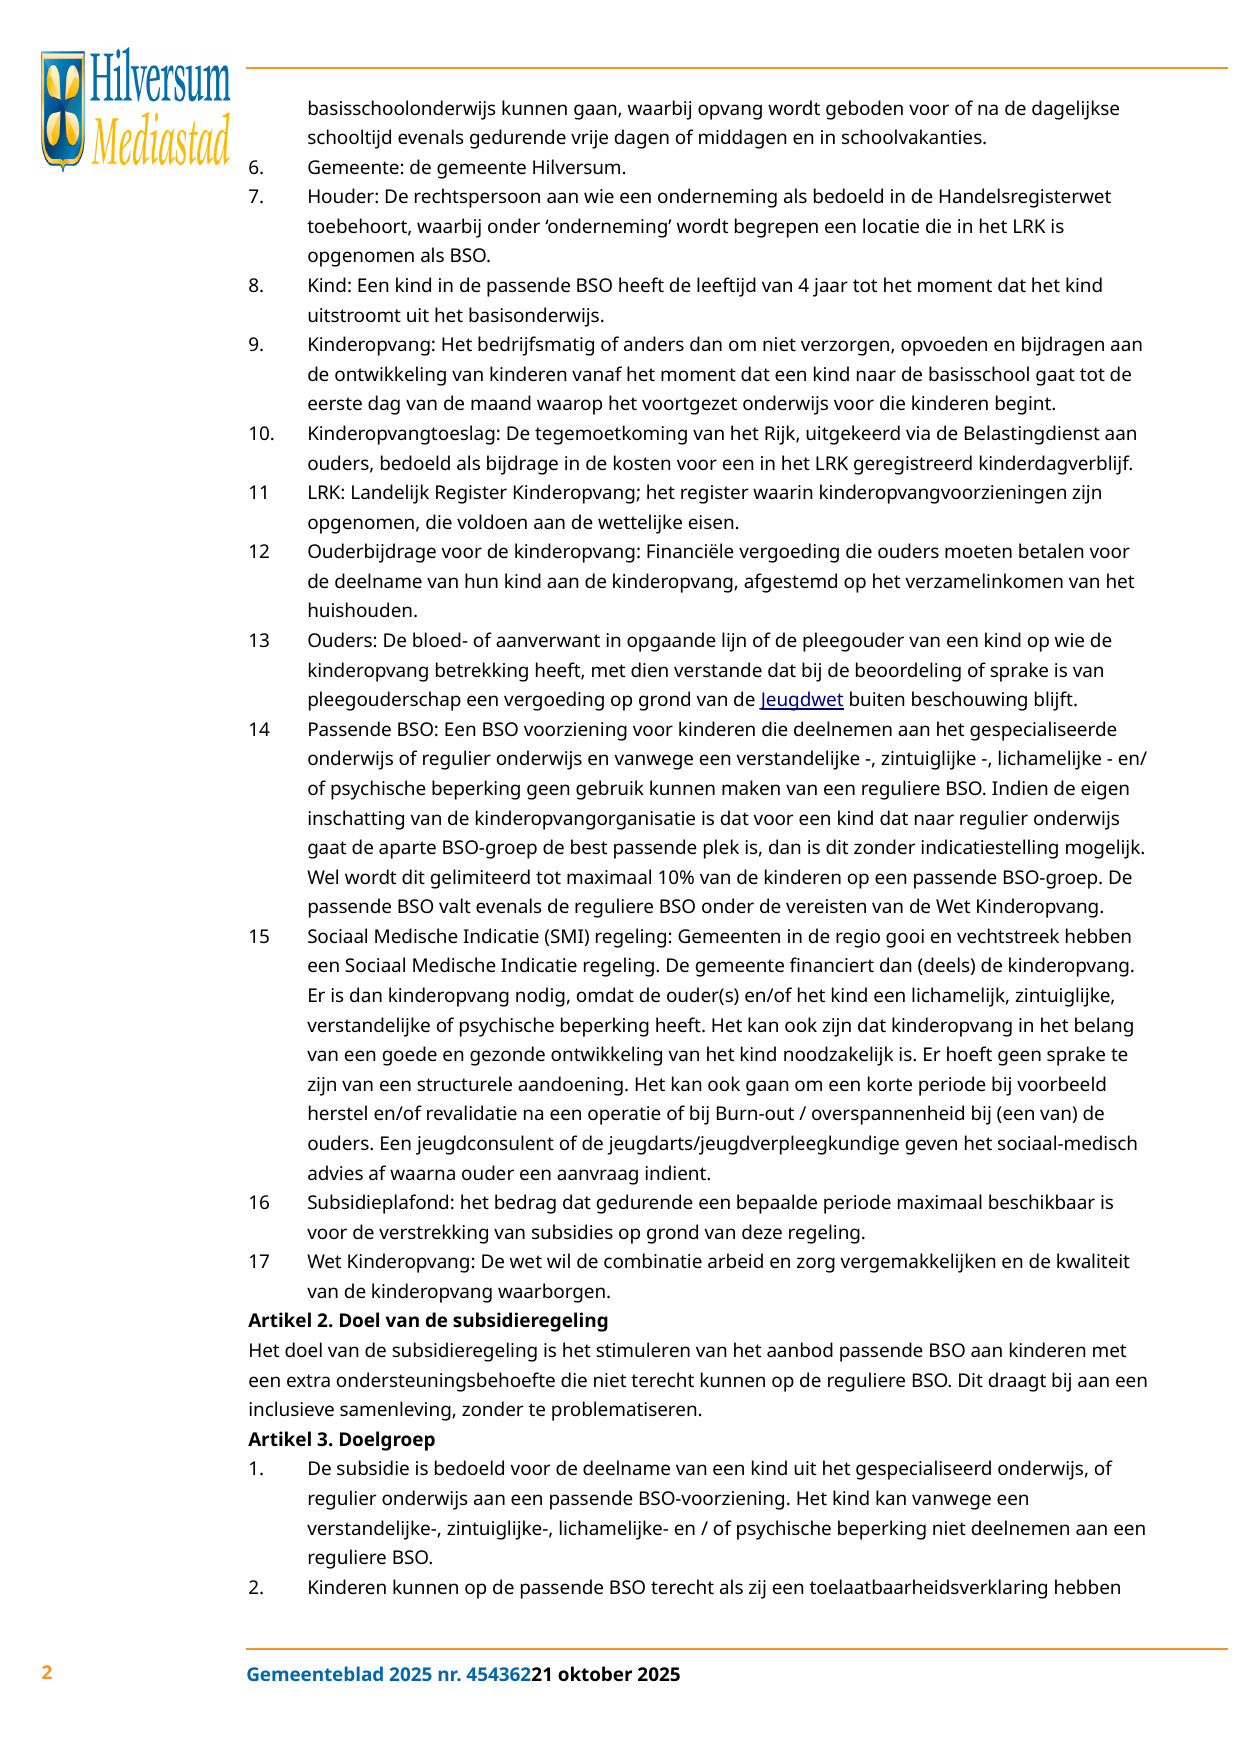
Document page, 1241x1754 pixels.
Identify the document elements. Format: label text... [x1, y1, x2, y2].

list Kinderopvangtoeslag: De tegemoetkoming van het Rijk, uitgekeerd via de Belastingdienst aan ouders, bedoeld als bijdrage in de kosten voor een in het LRK geregistreerd kinderdagverblijf. [248, 420, 1152, 476]
list Ouderbijdrage voor de kinderopvang: Financiële vergoeding die ouders moeten betalen voor de deelname van hun kind aan de kinderopvang, afgestemd op het verzamelinkomen van het huishouden. [248, 538, 1152, 623]
list De subsidie is bedoeld voor de deelname van een kind uit het gespecialiseerd onderwijs, of regulier onderwijs aan een passende BSO-voorziening. Het kind kan vanwege een verstandelijke-, zintuiglijke-, lichamelijke- en / of psychische beperking niet deelnemen aan een reguliere BSO. [248, 1456, 1152, 1570]
list Houder: De rechtspersoon aan wie een onderneming als bedoeld in de Handelsregisterwet toebehoort, waarbij onder ‘onderneming’ wordt begrepen een locatie die in het LRK is opgenomen als BSO. [248, 183, 1152, 268]
list Passende BSO: Een BSO voorziening voor kinderen die deelnemen aan het gespecialiseerde onderwijs of regulier onderwijs en vanwege een verstandelijke -, zintuiglijke -, lichamelijke - en/ of psychische beperking geen gebruik kunnen maken van een reguliere BSO. Indien de eigen inschatting van de kinderopvangorganisatie is dat voor een kind dat naar regulier onderwijs gaat de aparte BSO-groep de best passende plek is, dan is dit zonder indicatiestelling mogelijk. Wel wordt dit gelimiteerd tot maximaal 10% van de kinderen op een passende BSO-groep. De passende BSO valt evenals de reguliere BSO onder de vereisten van de Wet Kinderopvang. [248, 716, 1152, 919]
list Ouders: De bloed- of aanverwant in opgaande lijn of de pleegouder van een kind op wie de kinderopvang betrekking heeft, met dien verstande dat bij de beoordeling of sprake is van pleegouderschap een vergoeding op grond van de Jeugdwet buiten beschouwing blijft. [248, 627, 1152, 712]
list Kinderopvang: Het bedrijfsmatig of anders dan om niet verzorgen, opvoeden en bijdragen aan de ontwikkeling van kinderen vanaf het moment dat een kind naar de basisschool gaat tot de eerste dag van de maand waarop het voortgezet onderwijs voor die kinderen begint. [248, 331, 1152, 416]
list Kinderen kunnen op de passende BSO terecht als zij een toelaatbaarheidsverklaring hebben [248, 1574, 1152, 1600]
text Artikel 2. Doel van de subsidieregeling [248, 1308, 1152, 1333]
list Sociaal Medische Indicatie (SMI) regeling: Gemeenten in de regio gooi en vechtstreek hebben een Sociaal Medische Indicatie regeling. De gemeente financiert dan (deels) de kinderopvang. Er is dan kinderopvang nodig, omdat de ouder(s) en/of het kind een lichamelijk, zintuiglijke, verstandelijke of psychische beperking heeft. Het kan ook zijn dat kinderopvang in het belang van een goede en gezonde ontwikkeling van het kind noodzakelijk is. Er hoeft geen sprake te zijn van een structurele aandoening. Het kan ook gaan om een korte periode bij voorbeeld herstel en/of revalidatie na een operatie of bij Burn-out / overspannenheid bij (een van) de ouders. Een jeugdconsulent of de jeugdarts/jeugdverpleegkundige geven het sociaal-medisch advies af waarna ouder een aanvraag indient. [248, 923, 1152, 1186]
list Kind: Een kind in de passende BSO heeft de leeftijd van 4 jaar tot het moment dat het kind uitstroomt uit het basisonderwijs. [248, 272, 1152, 328]
list basisschoolonderwijs kunnen gaan, waarbij opvang wordt geboden voor of na de dagelijkse schooltijd evenals gedurende vrije dagen of middagen en in schoolvakanties. [248, 95, 1152, 150]
list Gemeente: de gemeente Hilversum. [248, 154, 1152, 180]
list Subsidieplafond: het bedrag dat gedurende een bepaalde periode maximaal beschikbaar is voor de verstrekking van subsidies op grond van deze regeling. [248, 1189, 1152, 1245]
list Wet Kinderopvang: De wet wil de combinatie arbeid en zorg vergemakkelijken en de kwaliteit van de kinderopvang waarborgen. [248, 1248, 1152, 1304]
picture [41, 47, 231, 172]
text Het doel van de subsidieregeling is het stimuleren van het aanbod passende BSO aan kinderen met een extra ondersteuningsbehoefte die niet terecht kunnen op de reguliere BSO. Dit draagt bij aan een inclusieve samenleving, zonder te problematiseren. [248, 1337, 1152, 1422]
list LRK: Landelijk Register Kinderopvang; het register waarin kinderopvangvoorzieningen zijn opgenomen, die voldoen aan de wettelijke eisen. [248, 479, 1152, 535]
text Artikel 3. Doelgroep [248, 1426, 1152, 1452]
